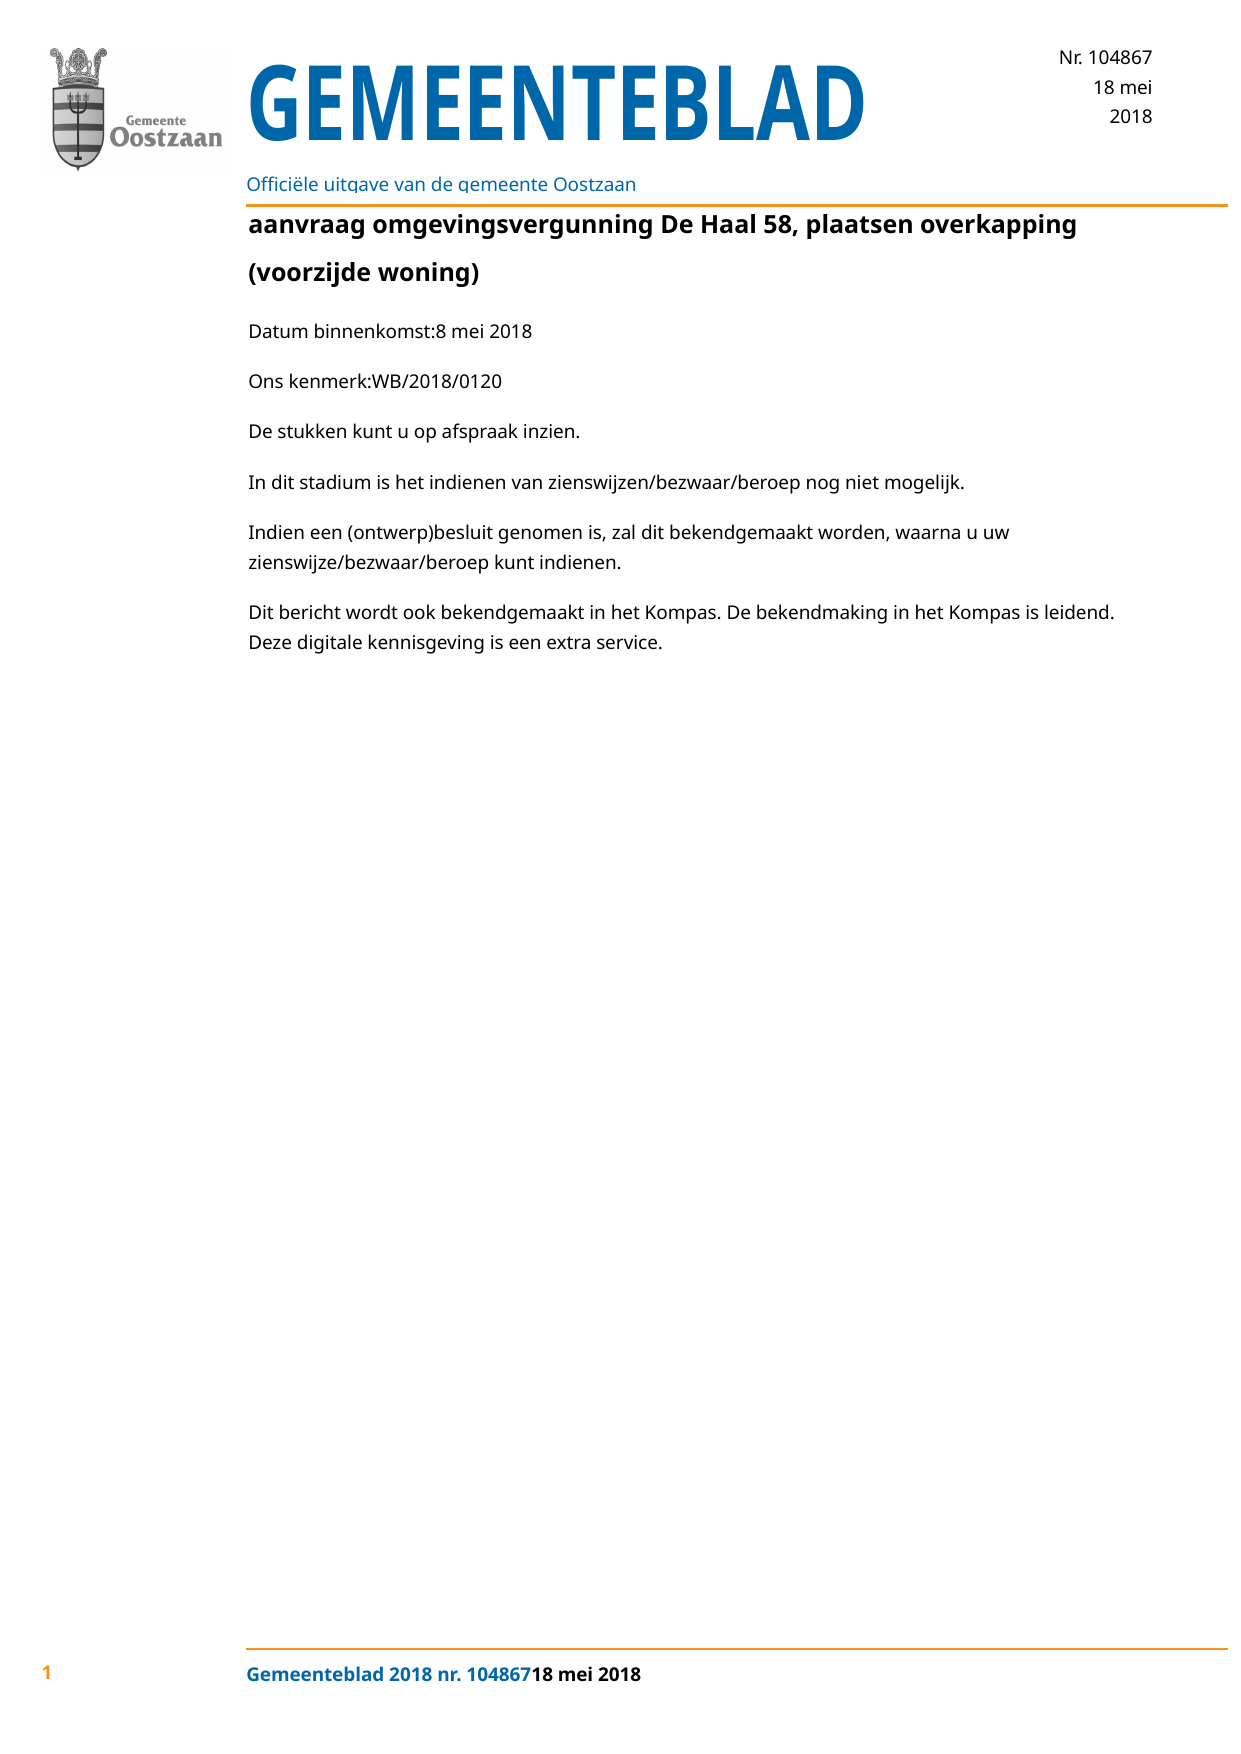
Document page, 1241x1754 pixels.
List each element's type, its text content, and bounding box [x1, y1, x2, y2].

text De stukken kunt u op afspraak inzien. [248, 419, 1152, 444]
text Indien een (ontwerp)besluit genomen is, zal dit bekendgemaakt worden, waarna u uw zienswijze/bezwaar/beroep kunt indienen. [248, 519, 1152, 575]
picture [41, 47, 231, 172]
text aanvraag omgevingsvergunning De Haal 58, plaatsen overkapping (voorzijde woning) [248, 207, 1152, 288]
text In dit stadium is het indienen van zienswijzen/bezwaar/beroep nog niet mogelijk. [248, 469, 1152, 495]
text Dit bericht wordt ook bekendgemaakt in het Kompas. De bekendmaking in het Kompas is leidend. Deze digitale kennisgeving is een extra service. [248, 599, 1152, 655]
text Datum binnenkomst:8 mei 2018 [248, 318, 1152, 344]
text Ons kenmerk:WB/2018/0120 [248, 368, 1152, 394]
